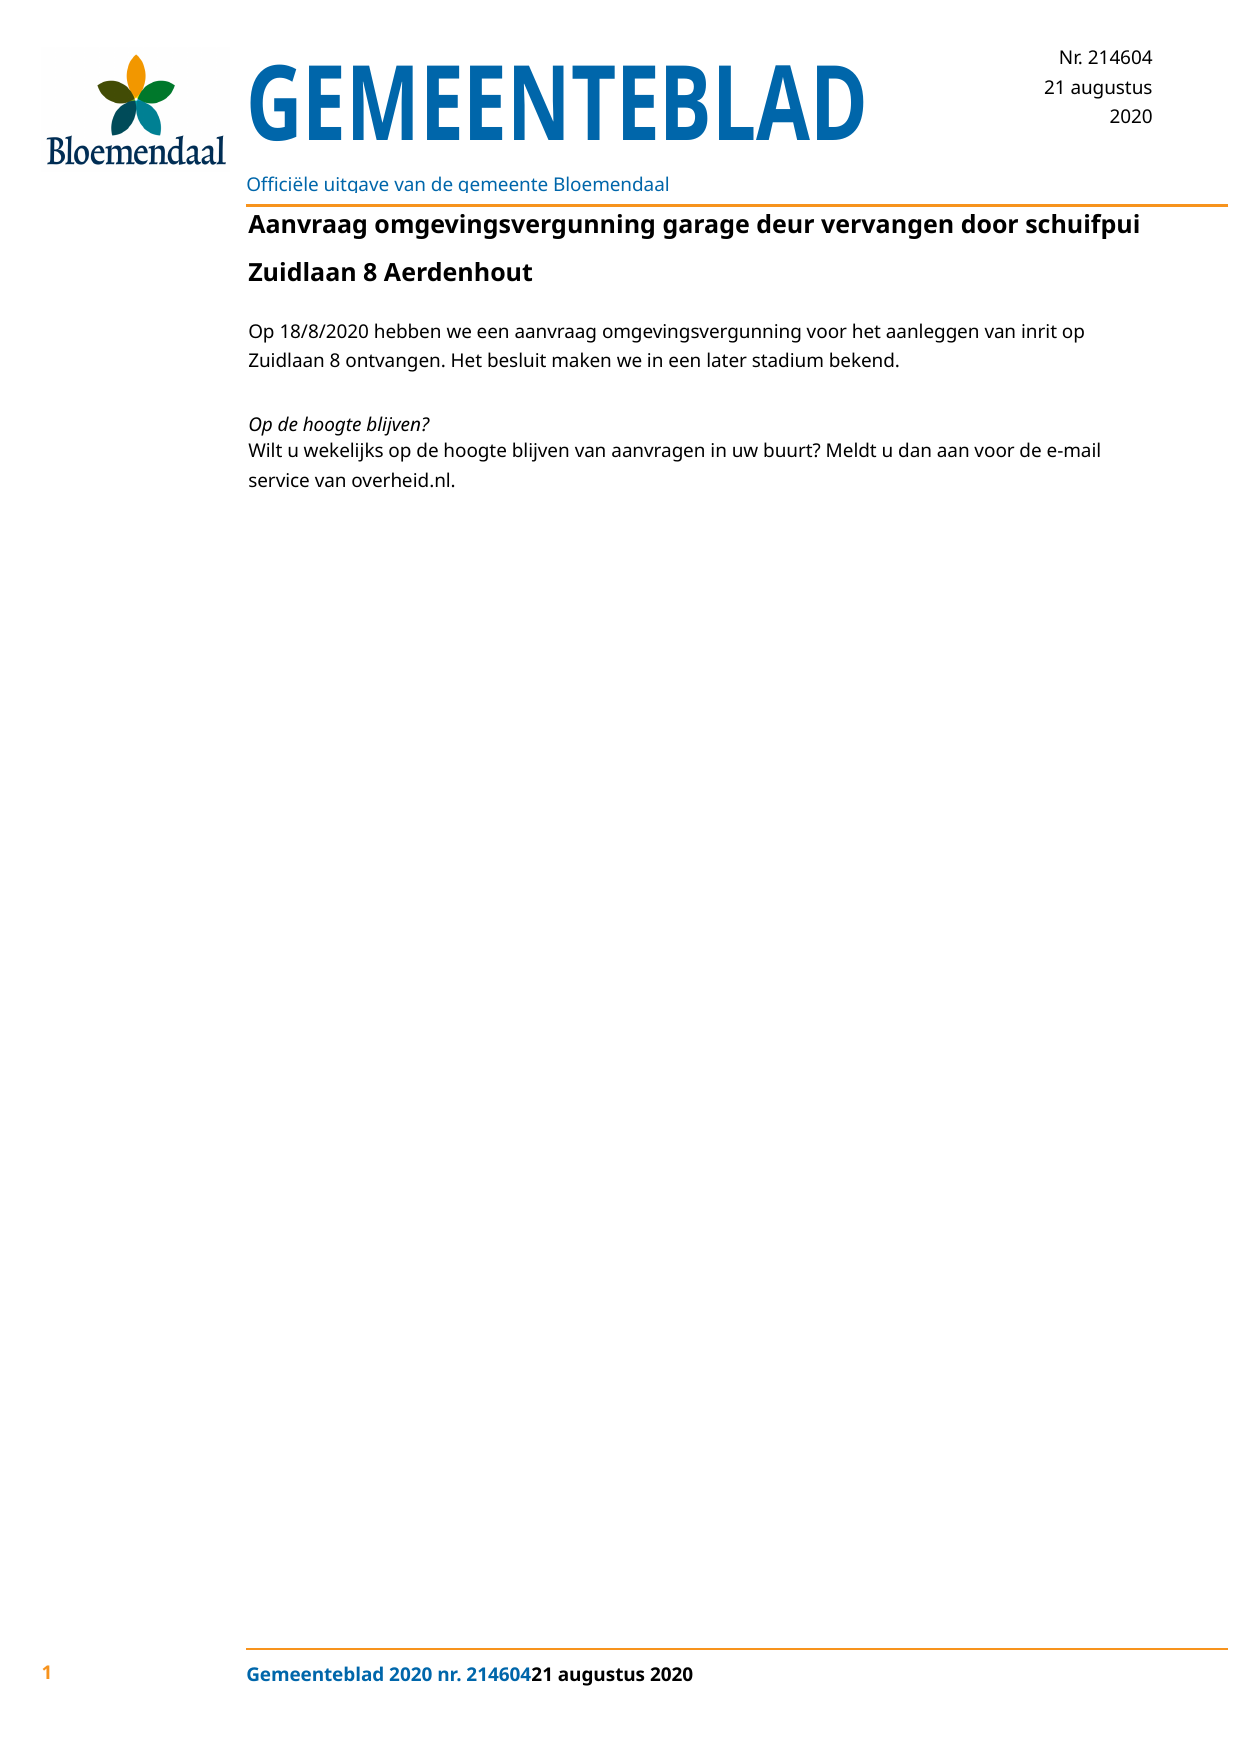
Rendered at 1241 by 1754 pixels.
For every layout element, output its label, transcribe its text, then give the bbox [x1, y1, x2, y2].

text Wilt u wekelijks op de hoogte blijven van aanvragen in uw buurt? Meldt u dan aan voor de e-mail service van overheid.nl. [248, 437, 1152, 492]
picture [41, 47, 231, 172]
text Op de hoogte blijven? [248, 411, 1152, 437]
text Op 18/8/2020 hebben we een aanvraag omgevingsvergunning voor het aanleggen van inrit op Zuidlaan 8 ontvangen. Het besluit maken we in een later stadium bekend. [248, 318, 1152, 373]
text Aanvraag omgevingsvergunning garage deur vervangen door schuifpui Zuidlaan 8 Aerdenhout [248, 207, 1152, 288]
